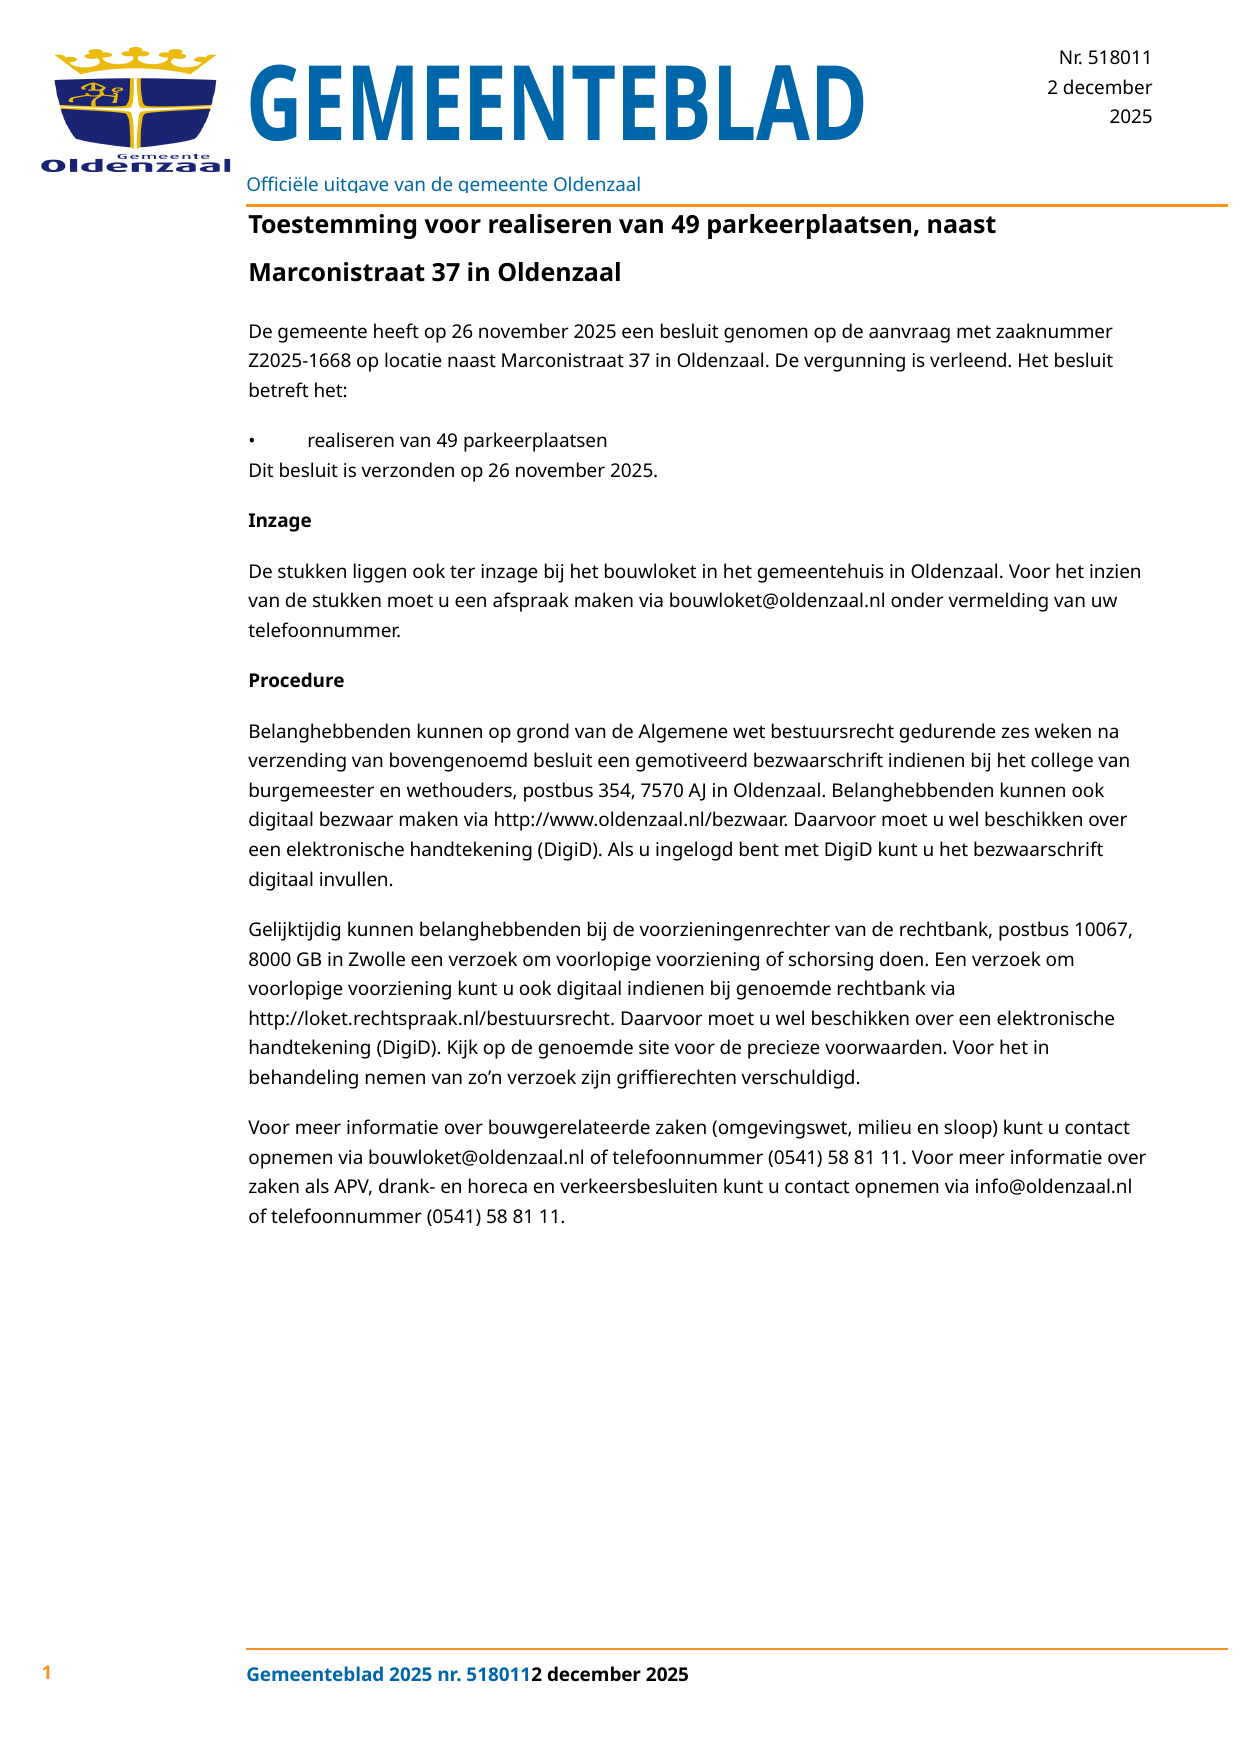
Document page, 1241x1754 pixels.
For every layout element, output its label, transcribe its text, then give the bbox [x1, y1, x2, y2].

text Voor meer informatie over bouwgerelateerde zaken (omgevingswet, milieu en sloop) kunt u contact opnemen via bouwloket@oldenzaal.nl of telefoonnummer (0541) 58 81 11. Voor meer informatie over zaken als APV, drank- en horeca en verkeersbesluiten kunt u contact opnemen via info@oldenzaal.nl of telefoonnummer (0541) 58 81 11. [248, 1114, 1152, 1229]
text De gemeente heeft op 26 november 2025 een besluit genomen op de aanvraag met zaaknummer Z2025-1668 op locatie naast Marconistraat 37 in Oldenzaal. De vergunning is verleend. Het besluit betreft het: [248, 318, 1152, 403]
text Procedure [248, 667, 1152, 693]
text Toestemming voor realiseren van 49 parkeerplaatsen, naast Marconistraat 37 in Oldenzaal [248, 207, 1152, 288]
text Dit besluit is verzonden op 26 november 2025. [248, 457, 1152, 483]
text Inzage [248, 507, 1152, 533]
picture [41, 47, 231, 172]
text Belanghebbenden kunnen op grond van de Algemene wet bestuursrecht gedurende zes weken na verzending van bovengenoemd besluit een gemotiveerd bezwaarschrift indienen bij het college van burgemeester en wethouders, postbus 354, 7570 AJ in Oldenzaal. Belanghebbenden kunnen ook digitaal bezwaar maken via http://www.oldenzaal.nl/bezwaar. Daarvoor moet u wel beschikken over een elektronische handtekening (DigiD). Als u ingelogd bent met DigiD kunt u het bezwaarschrift digitaal invullen. [248, 718, 1152, 892]
text De stukken liggen ook ter inzage bij het bouwloket in het gemeentehuis in Oldenzaal. Voor het inzien van de stukken moet u een afspraak maken via bouwloket@oldenzaal.nl onder vermelding van uw telefoonnummer. [248, 558, 1152, 643]
list realiseren van 49 parkeerplaatsen [248, 427, 1152, 453]
text Gelijktijdig kunnen belanghebbenden bij de voorzieningenrechter van de rechtbank, postbus 10067, 8000 GB in Zwolle een verzoek om voorlopige voorziening of schorsing doen. Een verzoek om voorlopige voorziening kunt u ook digitaal indienen bij genoemde rechtbank via http://loket.rechtspraak.nl/bestuursrecht. Daarvoor moet u wel beschikken over een elektronische handtekening (DigiD). Kijk op de genoemde site voor de precieze voorwaarden. Voor het in behandeling nemen van zo’n verzoek zijn griffierechten verschuldigd. [248, 916, 1152, 1090]
